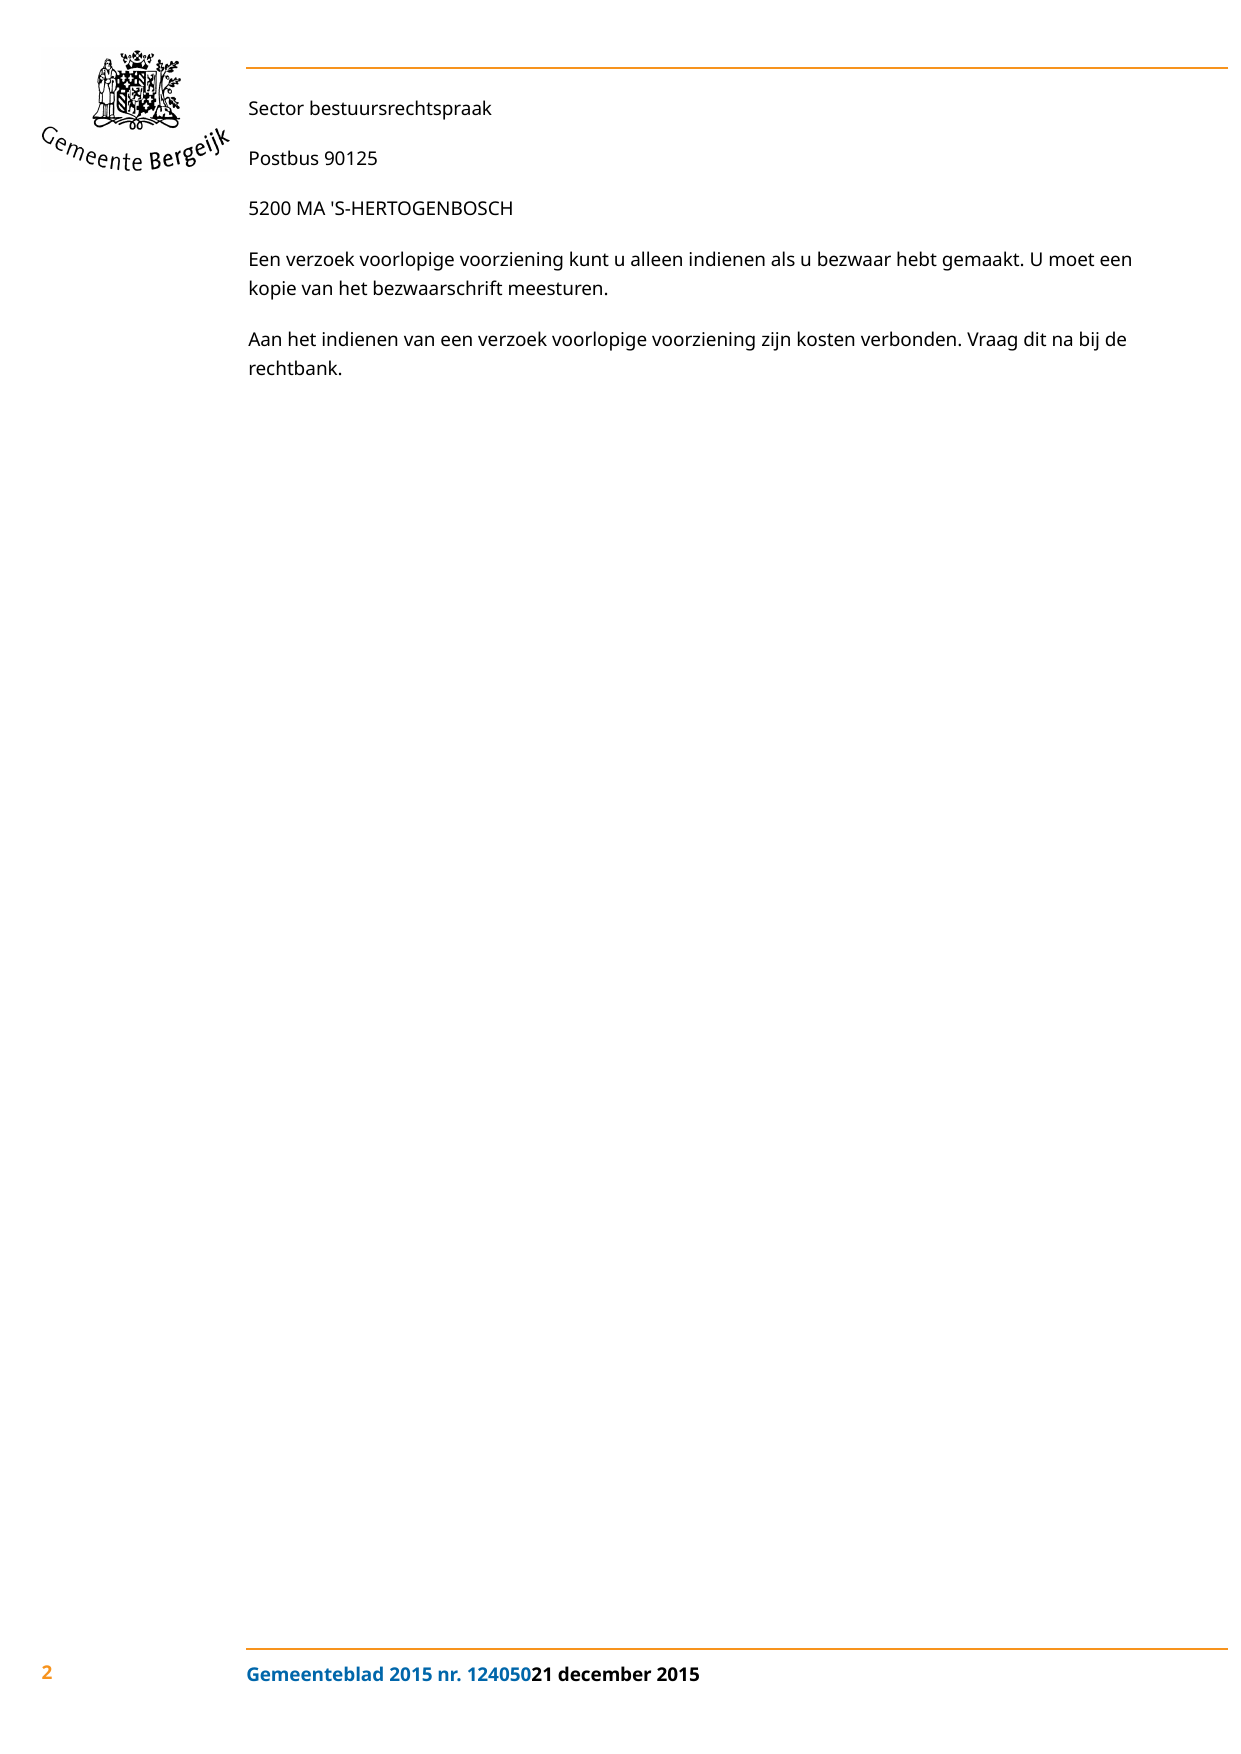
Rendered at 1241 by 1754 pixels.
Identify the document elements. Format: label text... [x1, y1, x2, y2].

text Aan het indienen van een verzoek voorlopige voorziening zijn kosten verbonden. Vraag dit na bij de rechtbank. [248, 326, 1152, 381]
text 5200 MA 'S-HERTOGENBOSCH [248, 196, 1152, 221]
text Sector bestuursrechtspraak [248, 95, 1152, 121]
picture [41, 47, 231, 172]
text Postbus 90125 [248, 145, 1152, 171]
text Een verzoek voorlopige voorziening kunt u alleen indienen als u bezwaar hebt gemaakt. U moet een kopie van het bezwaarschrift meesturen. [248, 246, 1152, 301]
